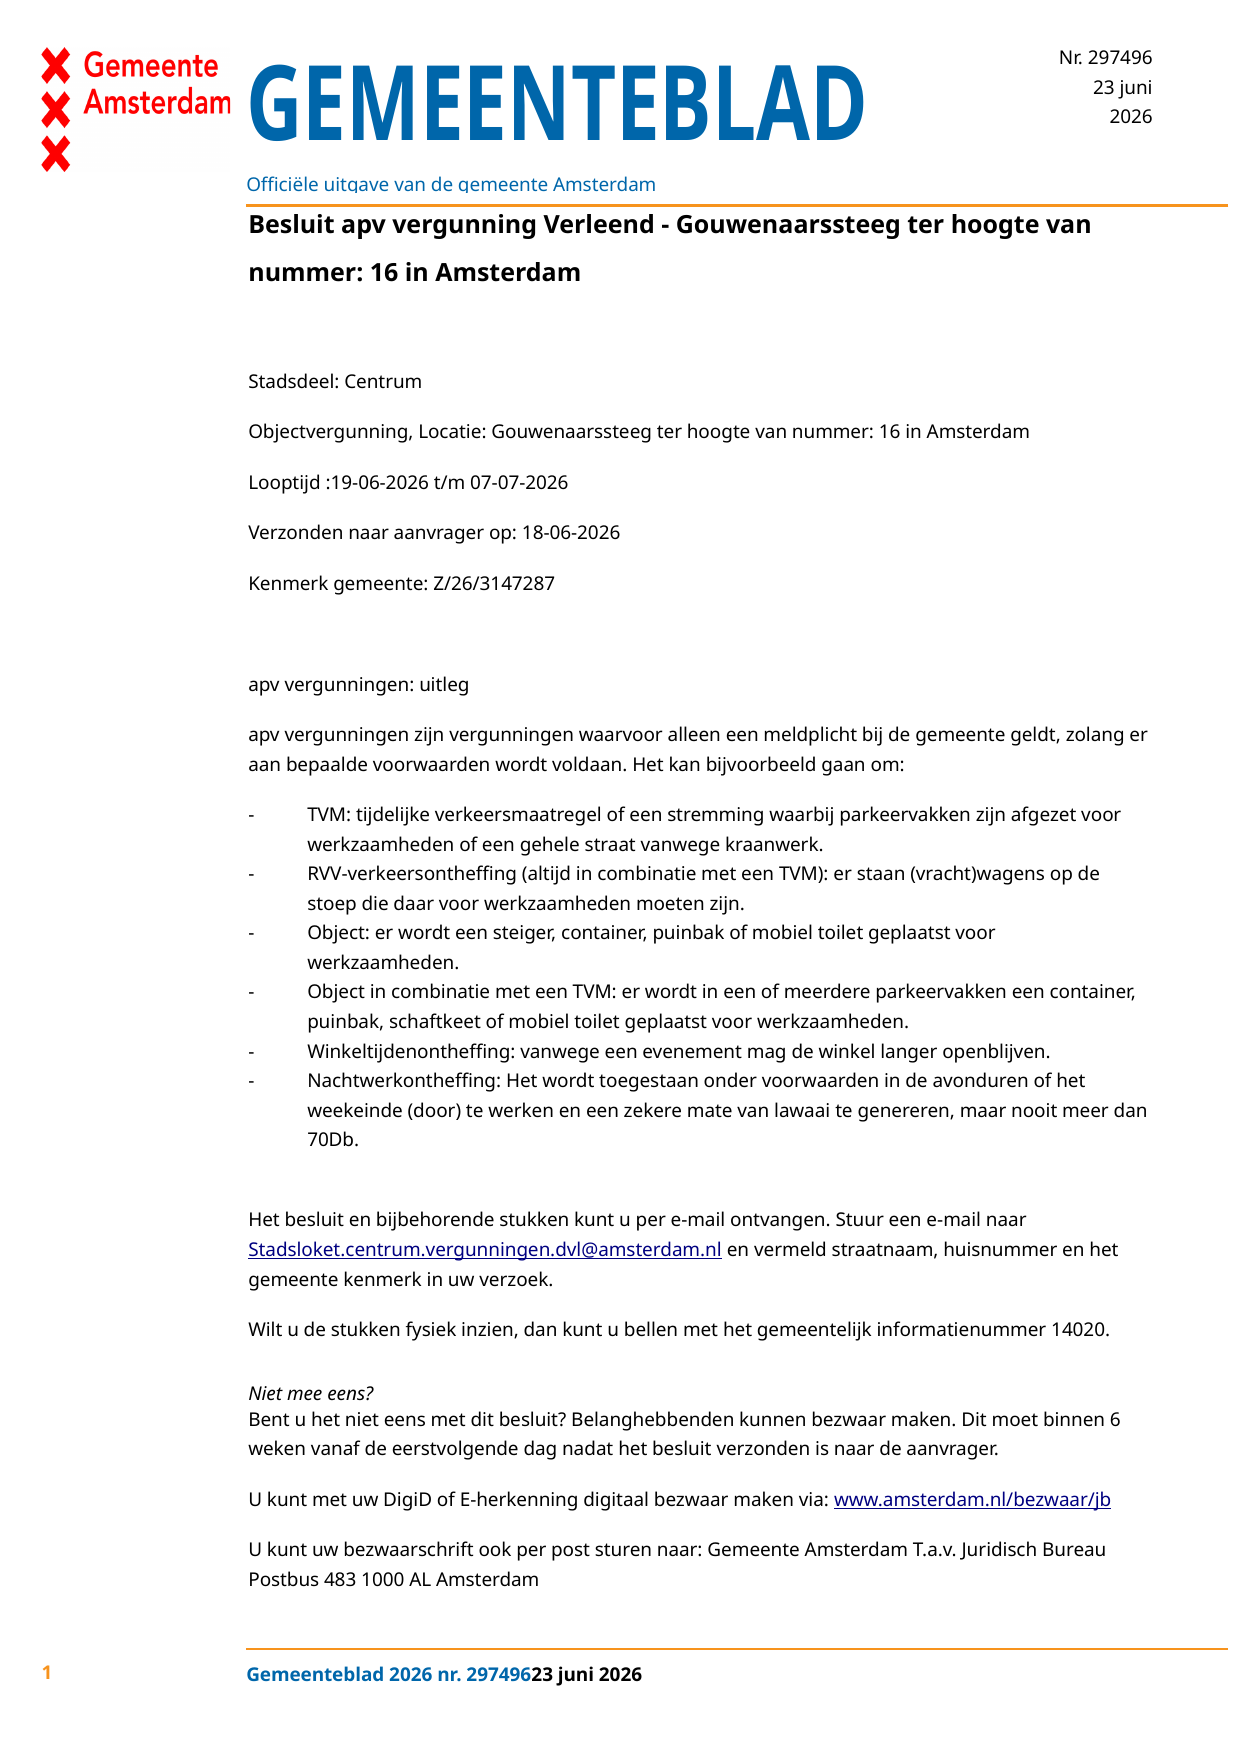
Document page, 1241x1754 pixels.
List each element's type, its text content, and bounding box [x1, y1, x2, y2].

text Verzonden naar aanvrager op: 18-06-2026 [248, 519, 1152, 545]
list Object in combinatie met een TVM: er wordt in een of meerdere parkeervakken een container, puinbak, schaftkeet of mobiel toilet geplaatst voor werkzaamheden. [248, 979, 1152, 1034]
text U kunt uw bezwaarschrift ook per post sturen naar: Gemeente Amsterdam T.a.v. Juridisch Bureau Postbus 483 1000 AL Amsterdam [248, 1536, 1152, 1592]
list Object: er wordt een steiger, container, puinbak of mobiel toilet geplaatst voor werkzaamheden. [248, 919, 1152, 975]
text Wilt u de stukken fysiek inzien, dan kunt u bellen met het gemeentelijk informatienummer 14020. [248, 1316, 1152, 1342]
text Het besluit en bijbehorende stukken kunt u per e-mail ontvangen. Stuur een e-mail naar Stadsloket.centrum.vergunningen.dvl@amsterdam.nl en vermeld straatnaam, huisnummer en het gemeente kenmerk in uw verzoek. [248, 1207, 1152, 1292]
picture [41, 47, 231, 172]
text apv vergunningen: uitleg [248, 671, 1152, 697]
text Objectvergunning, Locatie: Gouwenaarssteeg ter hoogte van nummer: 16 in Amsterdam [248, 419, 1152, 444]
text Kenmerk gemeente: Z/26/3147287 [248, 570, 1152, 596]
text Looptijd :19-06-2026 t/m 07-07-2026 [248, 469, 1152, 495]
list RVV-verkeersontheffing (altijd in combinatie met een TVM): er staan (vracht)wagens op de stoep die daar voor werkzaamheden moeten zijn. [248, 860, 1152, 916]
text U kunt met uw DigiD of E-herkenning digitaal bezwaar maken via: www.amsterdam.nl/bezwaar/jb [248, 1486, 1152, 1512]
text Besluit apv vergunning Verleend - Gouwenaarssteeg ter hoogte van nummer: 16 in Amsterdam [248, 207, 1152, 288]
text apv vergunningen zijn vergunningen waarvoor alleen een meldplicht bij de gemeente geldt, zolang er aan bepaalde voorwaarden wordt voldaan. Het kan bijvoorbeeld gaan om: [248, 721, 1152, 777]
list Winkeltijdenontheffing: vanwege een evenement mag de winkel langer openblijven. [248, 1038, 1152, 1064]
list Nachtwerkontheffing: Het wordt toegestaan onder voorwaarden in de avonduren of het weekeinde (door) te werken en een zekere mate van lawaai te genereren, maar nooit meer dan 70Db. [248, 1067, 1152, 1152]
list TVM: tijdelijke verkeersmaatregel of een stremming waarbij parkeervakken zijn afgezet voor werkzaamheden of een gehele straat vanwege kraanwerk. [248, 801, 1152, 857]
text Bent u het niet eens met dit besluit? Belanghebbenden kunnen bezwaar maken. Dit moet binnen 6 weken vanaf de eerstvolgende dag nadat het besluit verzonden is naar de aanvrager. [248, 1406, 1152, 1461]
text Niet mee eens? [248, 1380, 1152, 1406]
text Stadsdeel: Centrum [248, 368, 1152, 394]
